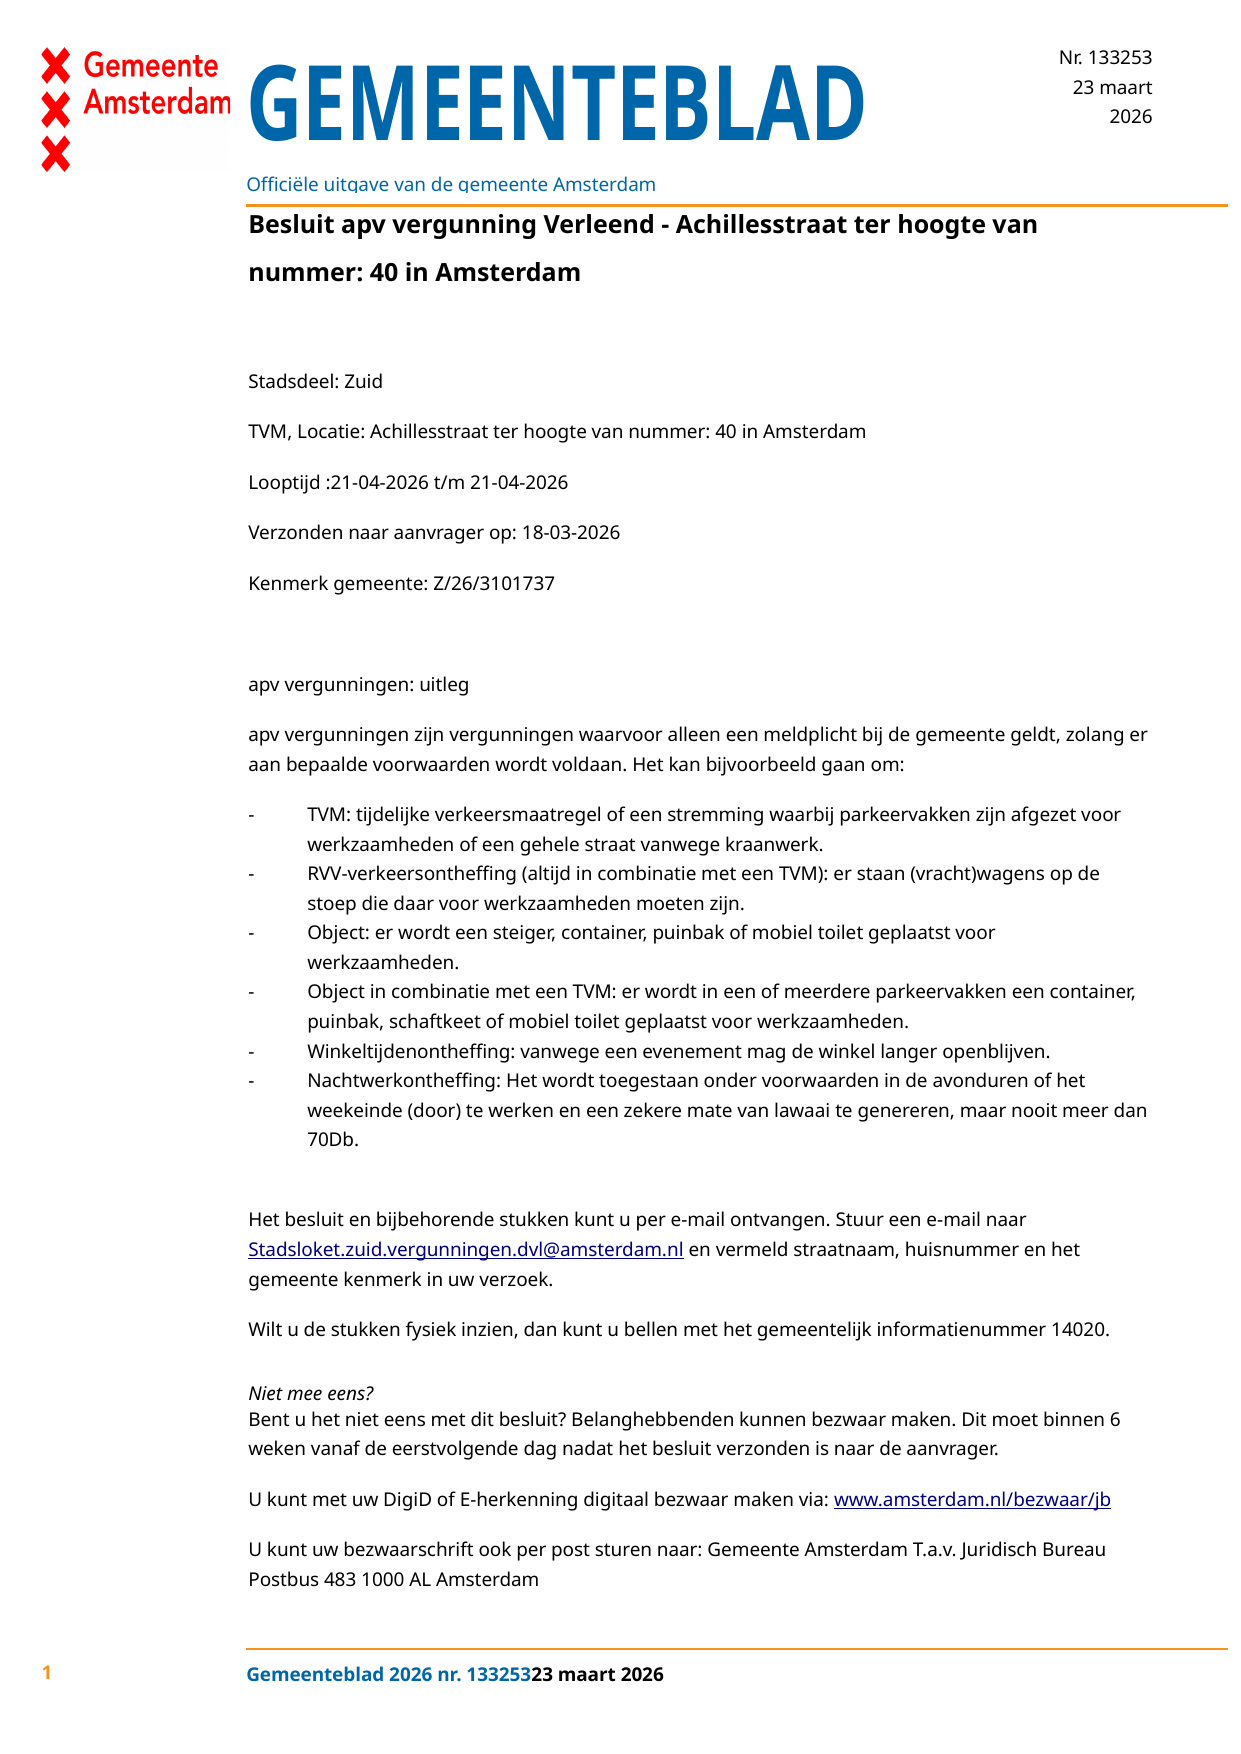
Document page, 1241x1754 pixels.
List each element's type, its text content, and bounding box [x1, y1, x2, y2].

text Stadsdeel: Zuid [248, 368, 1152, 394]
text TVM, Locatie: Achillesstraat ter hoogte van nummer: 40 in Amsterdam [248, 419, 1152, 444]
list Object in combinatie met een TVM: er wordt in een of meerdere parkeervakken een container, puinbak, schaftkeet of mobiel toilet geplaatst voor werkzaamheden. [248, 979, 1152, 1034]
text apv vergunningen zijn vergunningen waarvoor alleen een meldplicht bij de gemeente geldt, zolang er aan bepaalde voorwaarden wordt voldaan. Het kan bijvoorbeeld gaan om: [248, 721, 1152, 777]
list RVV-verkeersontheffing (altijd in combinatie met een TVM): er staan (vracht)wagens op de stoep die daar voor werkzaamheden moeten zijn. [248, 860, 1152, 916]
list Winkeltijdenontheffing: vanwege een evenement mag de winkel langer openblijven. [248, 1038, 1152, 1064]
list Object: er wordt een steiger, container, puinbak of mobiel toilet geplaatst voor werkzaamheden. [248, 919, 1152, 975]
text Besluit apv vergunning Verleend - Achillesstraat ter hoogte van nummer: 40 in Amsterdam [248, 207, 1152, 288]
text Kenmerk gemeente: Z/26/3101737 [248, 570, 1152, 596]
text U kunt met uw DigiD of E-herkenning digitaal bezwaar maken via: www.amsterdam.nl/bezwaar/jb [248, 1486, 1152, 1512]
text Wilt u de stukken fysiek inzien, dan kunt u bellen met het gemeentelijk informatienummer 14020. [248, 1316, 1152, 1342]
text Looptijd :21-04-2026 t/m 21-04-2026 [248, 469, 1152, 495]
list Nachtwerkontheffing: Het wordt toegestaan onder voorwaarden in de avonduren of het weekeinde (door) te werken en een zekere mate van lawaai te genereren, maar nooit meer dan 70Db. [248, 1067, 1152, 1152]
text U kunt uw bezwaarschrift ook per post sturen naar: Gemeente Amsterdam T.a.v. Juridisch Bureau Postbus 483 1000 AL Amsterdam [248, 1536, 1152, 1592]
list TVM: tijdelijke verkeersmaatregel of een stremming waarbij parkeervakken zijn afgezet voor werkzaamheden of een gehele straat vanwege kraanwerk. [248, 801, 1152, 857]
text Het besluit en bijbehorende stukken kunt u per e-mail ontvangen. Stuur een e-mail naar Stadsloket.zuid.vergunningen.dvl@amsterdam.nl en vermeld straatnaam, huisnummer en het gemeente kenmerk in uw verzoek. [248, 1207, 1152, 1292]
picture [41, 47, 231, 172]
text Bent u het niet eens met dit besluit? Belanghebbenden kunnen bezwaar maken. Dit moet binnen 6 weken vanaf de eerstvolgende dag nadat het besluit verzonden is naar de aanvrager. [248, 1406, 1152, 1461]
text Verzonden naar aanvrager op: 18-03-2026 [248, 519, 1152, 545]
text apv vergunningen: uitleg [248, 671, 1152, 697]
text Niet mee eens? [248, 1380, 1152, 1406]
